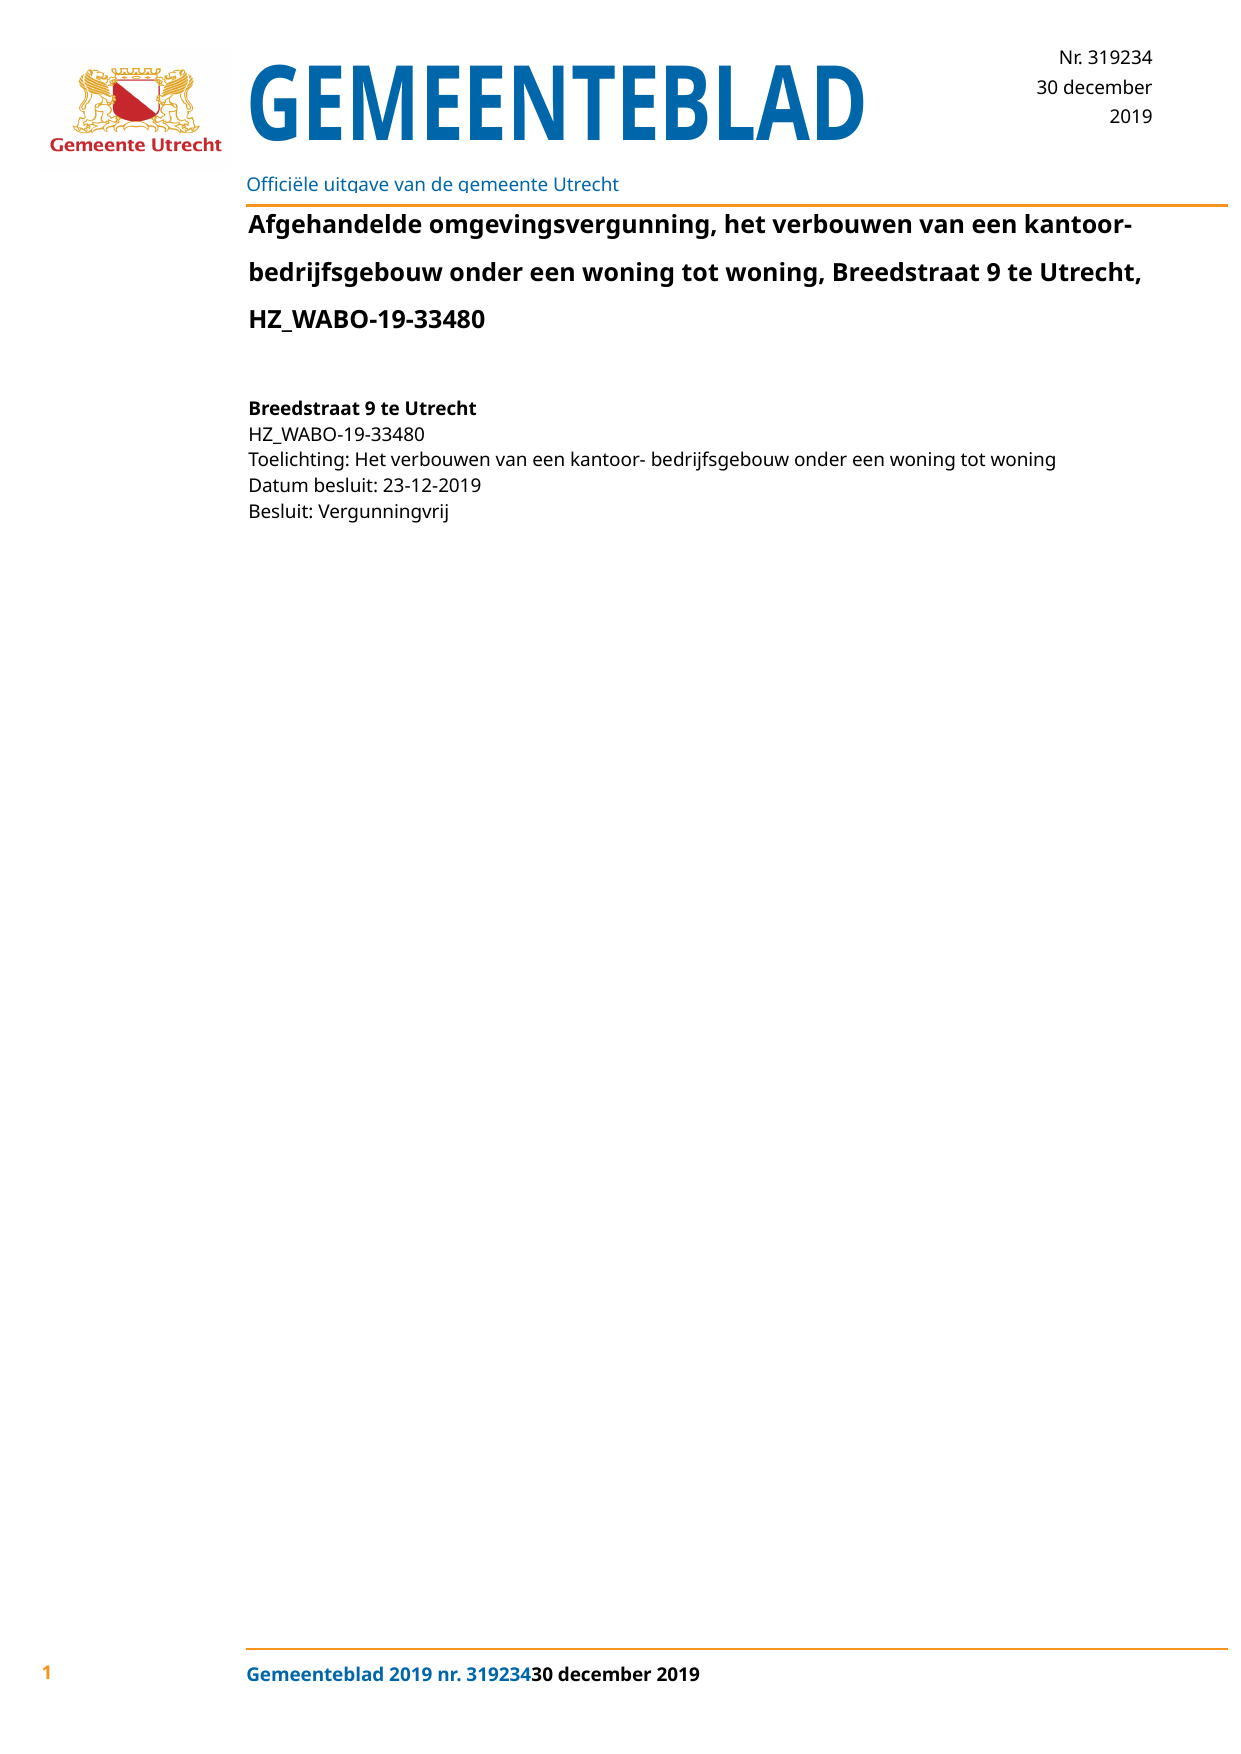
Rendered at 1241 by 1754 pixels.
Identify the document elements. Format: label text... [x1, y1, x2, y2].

table_cell HZ_WABO-19-33480 [248, 421, 1152, 447]
table_header Breedstraat 9 te Utrecht [248, 395, 1152, 421]
text Afgehandelde omgevingsvergunning, het verbouwen van een kantoor- bedrijfsgebouw onder een woning tot woning, Breedstraat 9 te Utrecht, HZ_WABO-19-33480 [248, 207, 1152, 336]
picture [41, 47, 231, 172]
table_cell Besluit: Vergunningvrij [248, 498, 1152, 524]
table_cell Toelichting: Het verbouwen van een kantoor- bedrijfsgebouw onder een woning tot woning [248, 447, 1152, 472]
table_cell Datum besluit: 23-12-2019 [248, 473, 1152, 498]
